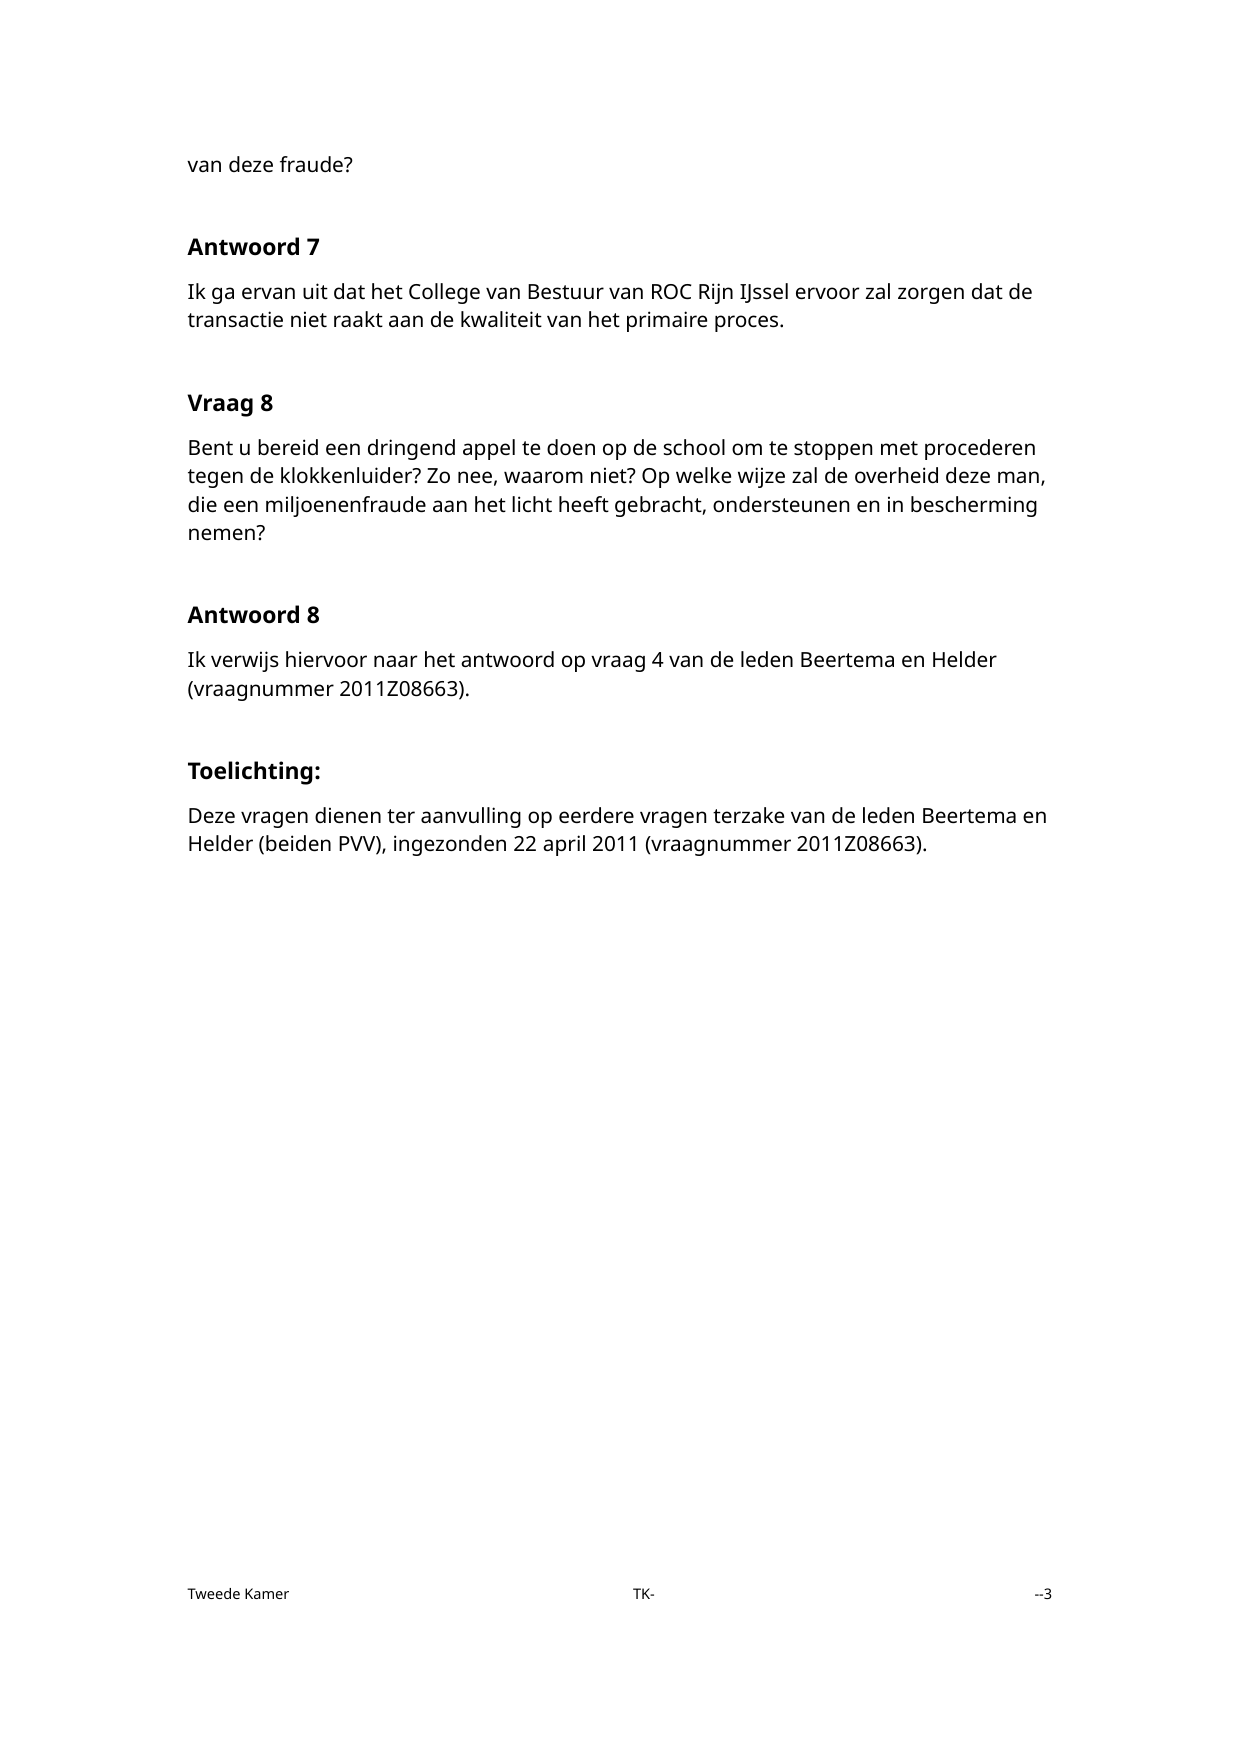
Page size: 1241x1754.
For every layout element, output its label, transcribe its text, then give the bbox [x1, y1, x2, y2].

subtitle Vraag 8 [187, 387, 1053, 418]
subtitle Toelichting: [187, 755, 1053, 786]
subtitle Antwoord 7 [187, 231, 1053, 262]
text van deze fraude? [187, 150, 1053, 178]
text Deze vragen dienen ter aanvulling op eerdere vragen terzake van de leden Beertema en Helder (beiden PVV), ingezonden 22 april 2011 (vraagnummer 2011Z08663). [187, 801, 1053, 858]
text Bent u bereid een dringend appel te doen op de school om te stoppen met procederen tegen de klokkenluider? Zo nee, waarom niet? Op welke wijze zal de overheid deze man, die een miljoenenfraude aan het licht heeft gebracht, ondersteunen en in bescherming nemen? [187, 433, 1053, 547]
text Ik verwijs hiervoor naar het antwoord op vraag 4 van de leden Beertema en Helder (vraagnummer 2011Z08663). [187, 645, 1053, 702]
subtitle Antwoord 8 [187, 599, 1053, 630]
text Ik ga ervan uit dat het College van Bestuur van ROC Rijn IJssel ervoor zal zorgen dat de transactie niet raakt aan de kwaliteit van het primaire proces. [187, 277, 1053, 334]
